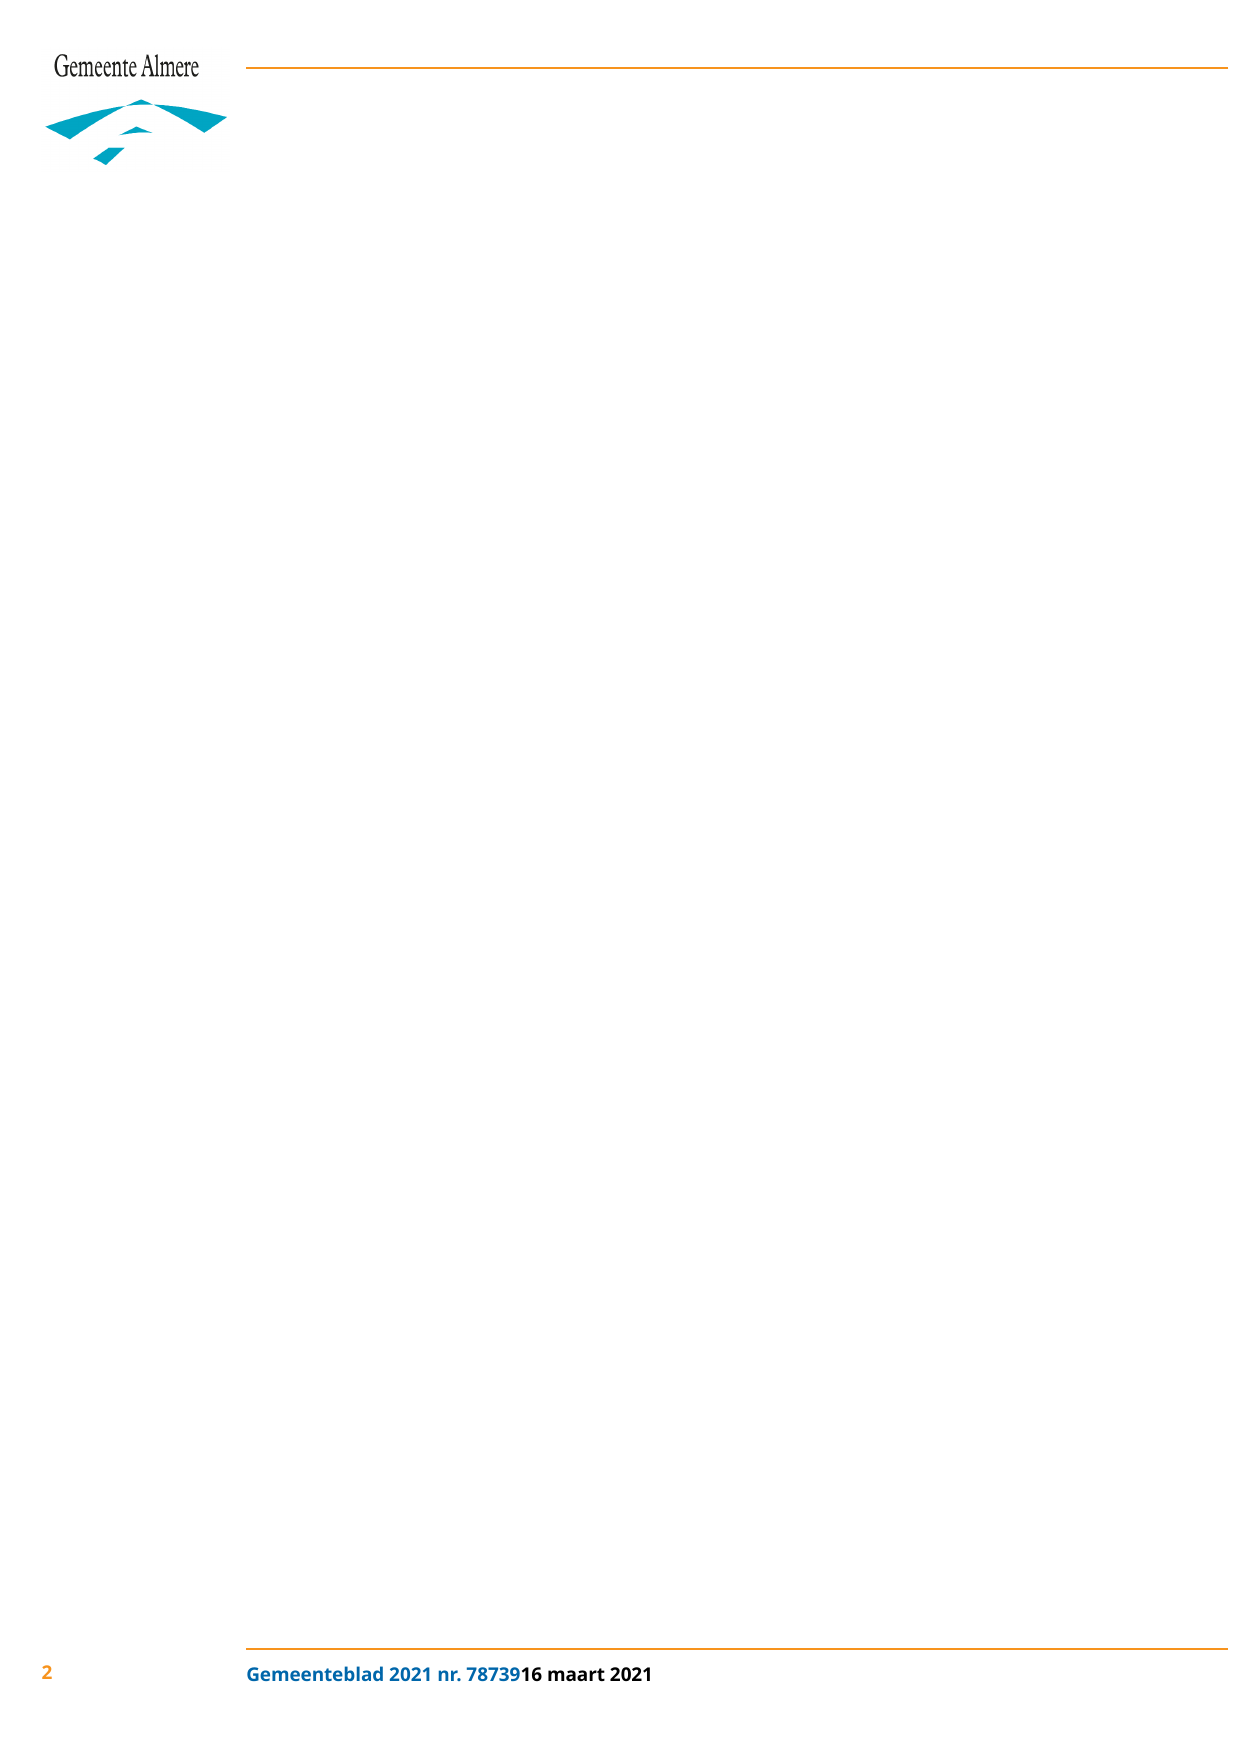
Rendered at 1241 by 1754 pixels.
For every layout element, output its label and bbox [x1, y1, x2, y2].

picture [41, 47, 231, 172]
